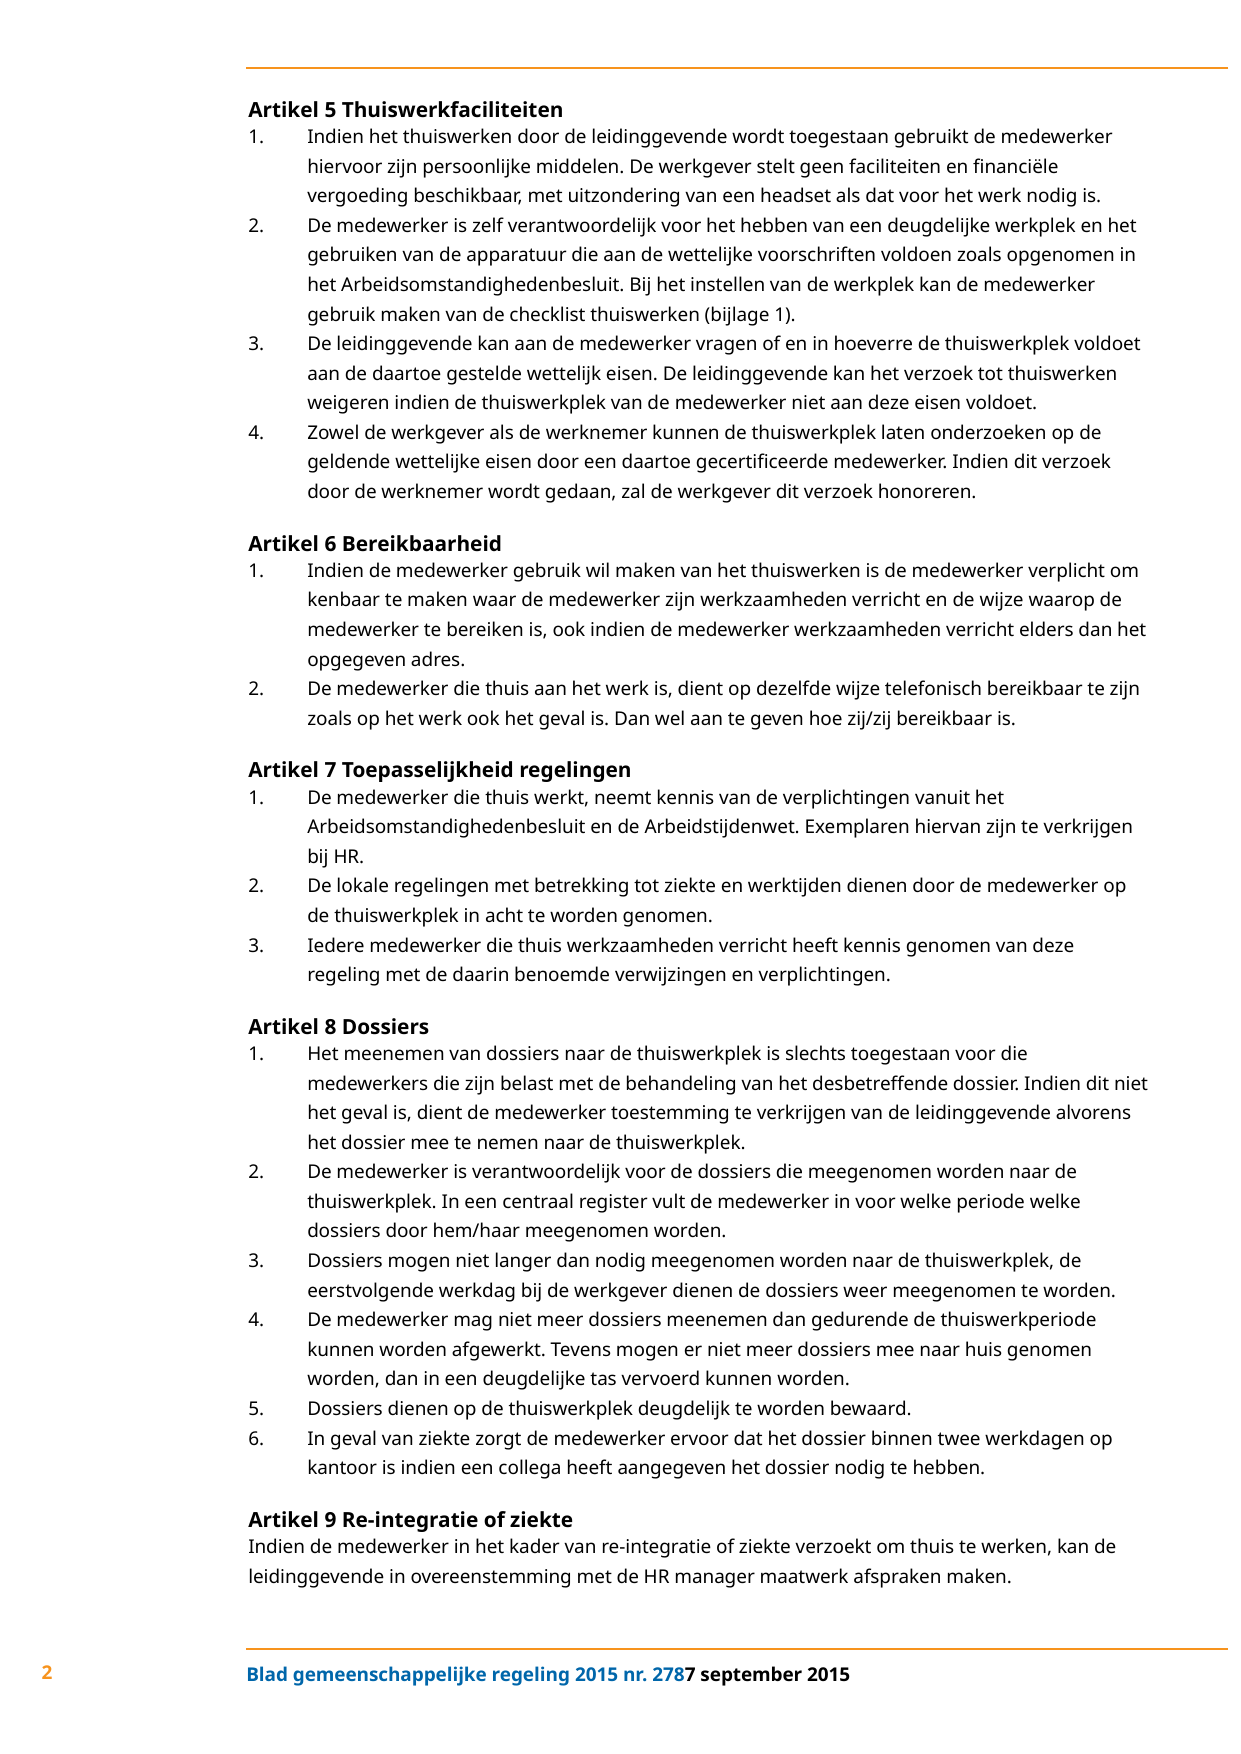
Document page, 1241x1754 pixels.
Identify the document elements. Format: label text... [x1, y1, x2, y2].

list Dossiers mogen niet langer dan nodig meegenomen worden naar de thuiswerkplek, de eerstvolgende werkdag bij de werkgever dienen de dossiers weer meegenomen te worden. [248, 1247, 1152, 1303]
text Artikel 7 Toepasselijkheid regelingen [248, 755, 1152, 784]
list De medewerker mag niet meer dossiers meenemen dan gedurende de thuiswerkperiode kunnen worden afgewerkt. Tevens mogen er niet meer dossiers mee naar huis genomen worden, dan in een deugdelijke tas vervoerd kunnen worden. [248, 1306, 1152, 1391]
list Indien de medewerker gebruik wil maken van het thuiswerken is de medewerker verplicht om kenbaar te maken waar de medewerker zijn werkzaamheden verricht en de wijze waarop de medewerker te bereiken is, ook indien de medewerker werkzaamheden verricht elders dan het opgegeven adres. [248, 557, 1152, 672]
text Artikel 6 Bereikbaarheid [248, 529, 1152, 557]
list De lokale regelingen met betrekking tot ziekte en werktijden dienen door de medewerker op de thuiswerkplek in acht te worden genomen. [248, 873, 1152, 928]
text Artikel 5 Thuiswerkfaciliteiten [248, 95, 1152, 123]
list De medewerker is zelf verantwoordelijk voor het hebben van een deugdelijke werkplek en het gebruiken van de apparatuur die aan de wettelijke voorschriften voldoen zoals opgenomen in het Arbeidsomstandighedenbesluit. Bij het instellen van de werkplek kan de medewerker gebruik maken van de checklist thuiswerken (bijlage 1). [248, 212, 1152, 326]
list Indien het thuiswerken door de leidinggevende wordt toegestaan gebruikt de medewerker hiervoor zijn persoonlijke middelen. De werkgever stelt geen faciliteiten en financiële vergoeding beschikbaar, met uitzondering van een headset als dat voor het werk nodig is. [248, 123, 1152, 208]
list De medewerker die thuis werkt, neemt kennis van de verplichtingen vanuit het Arbeidsomstandighedenbesluit en de Arbeidstijdenwet. Exemplaren hiervan zijn te verkrijgen bij HR. [248, 784, 1152, 869]
text Artikel 8 Dossiers [248, 1012, 1152, 1040]
list Dossiers dienen op de thuiswerkplek deugdelijk te worden bewaard. [248, 1395, 1152, 1421]
list Iedere medewerker die thuis werkzaamheden verricht heeft kennis genomen van deze regeling met de daarin benoemde verwijzingen en verplichtingen. [248, 932, 1152, 987]
list De medewerker die thuis aan het werk is, dient op dezelfde wijze telefonisch bereikbaar te zijn zoals op het werk ook het geval is. Dan wel aan te geven hoe zij/zij bereikbaar is. [248, 675, 1152, 731]
list In geval van ziekte zorgt de medewerker ervoor dat het dossier binnen twee werkdagen op kantoor is indien een collega heeft aangegeven het dossier nodig te hebben. [248, 1425, 1152, 1480]
list Zowel de werkgever als de werknemer kunnen de thuiswerkplek laten onderzoeken op de geldende wettelijke eisen door een daartoe gecertificeerde medewerker. Indien dit verzoek door de werknemer wordt gedaan, zal de werkgever dit verzoek honoreren. [248, 419, 1152, 504]
text Artikel 9 Re-integratie of ziekte [248, 1505, 1152, 1533]
list De medewerker is verantwoordelijk voor de dossiers die meegenomen worden naar de thuiswerkplek. In een centraal register vult de medewerker in voor welke periode welke dossiers door hem/haar meegenomen worden. [248, 1158, 1152, 1243]
text Indien de medewerker in het kader van re-integratie of ziekte verzoekt om thuis te werken, kan de leidinggevende in overeenstemming met de HR manager maatwerk afspraken maken. [248, 1533, 1152, 1588]
list Het meenemen van dossiers naar de thuiswerkplek is slechts toegestaan voor die medewerkers die zijn belast met de behandeling van het desbetreffende dossier. Indien dit niet het geval is, dient de medewerker toestemming te verkrijgen van de leidinggevende alvorens het dossier mee te nemen naar de thuiswerkplek. [248, 1040, 1152, 1155]
picture [41, 47, 231, 172]
list De leidinggevende kan aan de medewerker vragen of en in hoeverre de thuiswerkplek voldoet aan de daartoe gestelde wettelijk eisen. De leidinggevende kan het verzoek tot thuiswerken weigeren indien de thuiswerkplek van de medewerker niet aan deze eisen voldoet. [248, 330, 1152, 415]
